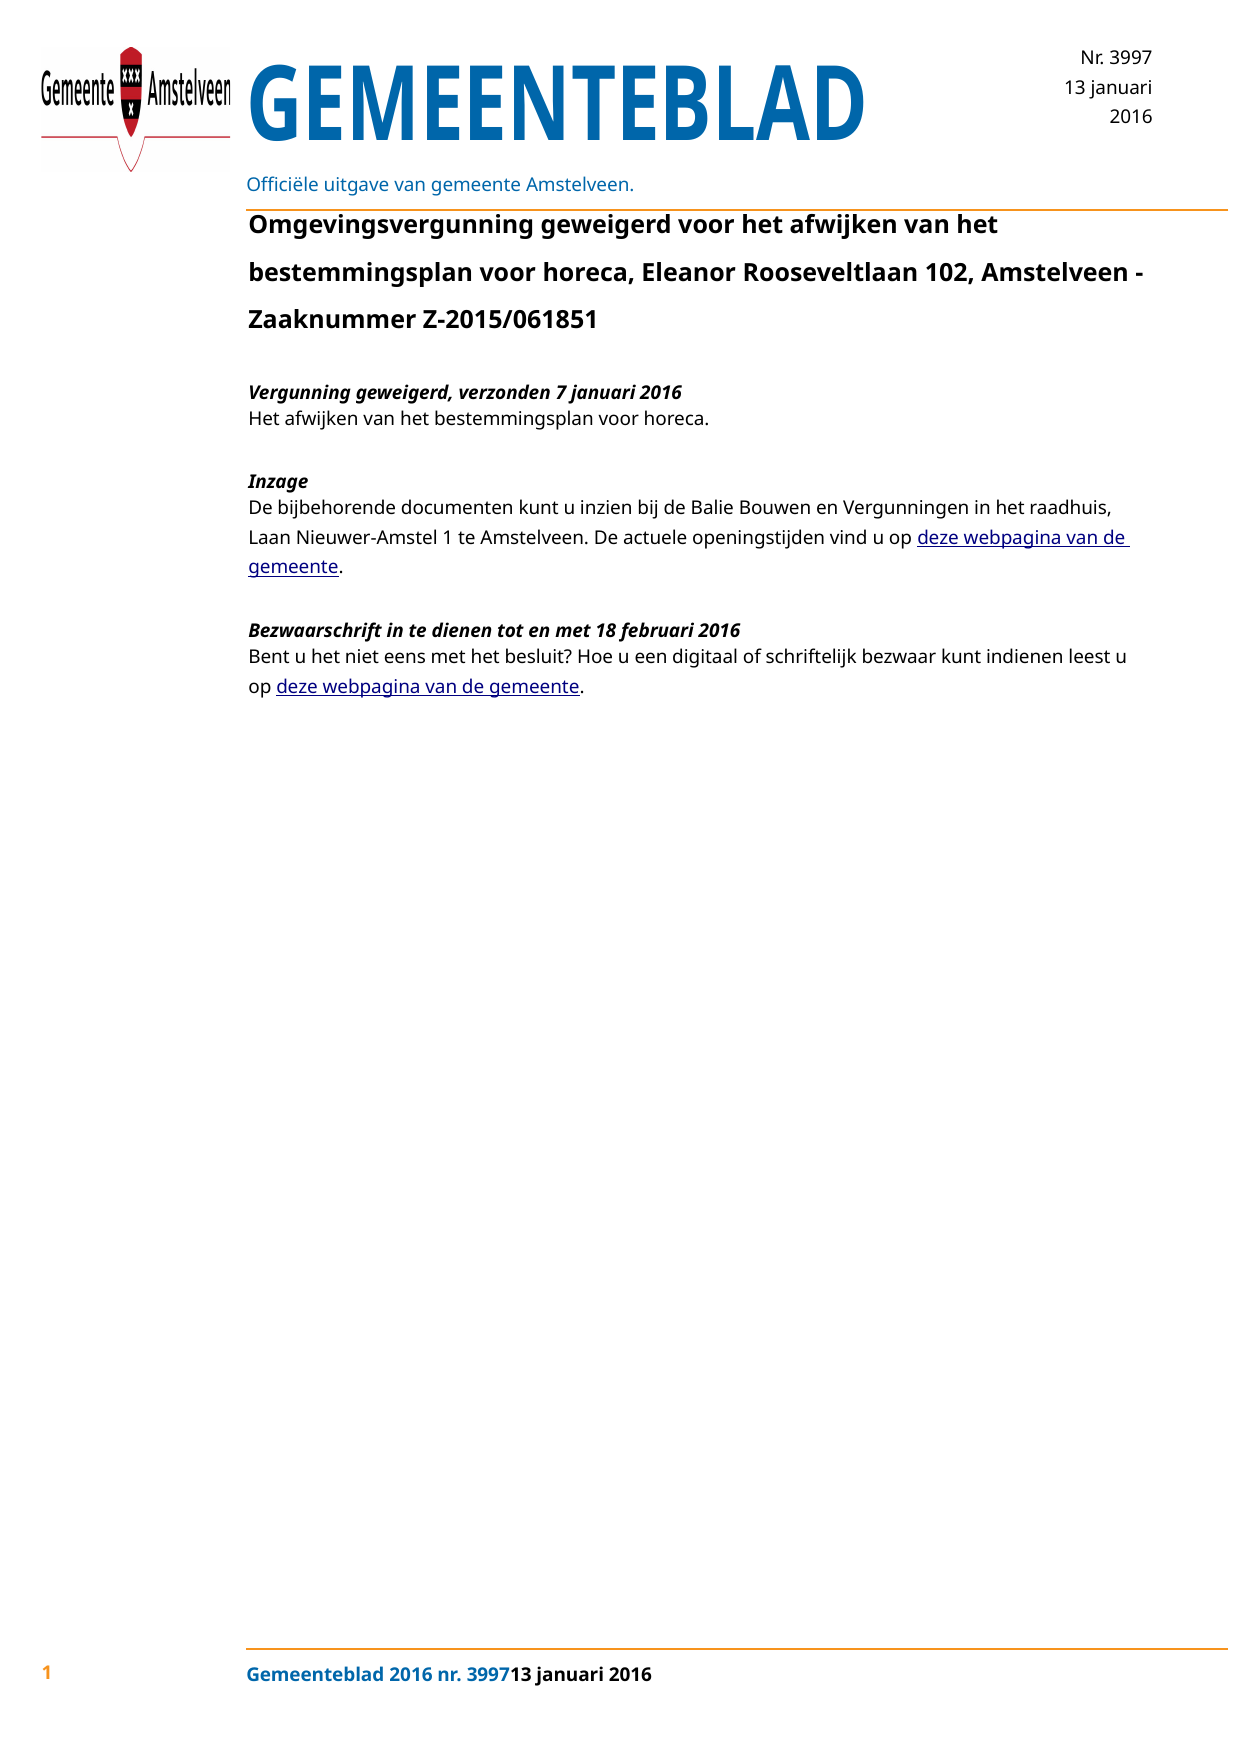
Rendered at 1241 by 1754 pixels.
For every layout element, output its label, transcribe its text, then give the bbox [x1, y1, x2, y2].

text Het afwijken van het bestemmingsplan voor horeca. [248, 405, 1152, 431]
picture [41, 47, 231, 172]
text Vergunning geweigerd, verzonden 7 januari 2016 [248, 379, 1152, 405]
text Omgevingsvergunning geweigerd voor het afwijken van het bestemmingsplan voor horeca, Eleanor Rooseveltlaan 102, Amstelveen - Zaaknummer Z-2015/061851 [248, 211, 1152, 336]
text Bent u het niet eens met het besluit? Hoe u een digitaal of schriftelijk bezwaar kunt indienen leest u op deze webpagina van de gemeente. [248, 643, 1152, 699]
text Inzage [248, 469, 1152, 494]
text Bezwaarschrift in te dienen tot en met 18 februari 2016 [248, 618, 1152, 643]
text De bijbehorende documenten kunt u inzien bij de Balie Bouwen en Vergunningen in het raadhuis, Laan Nieuwer-Amstel 1 te Amstelveen. De actuele openingstijden vind u op deze webpagina van de gemeente. [248, 494, 1152, 579]
